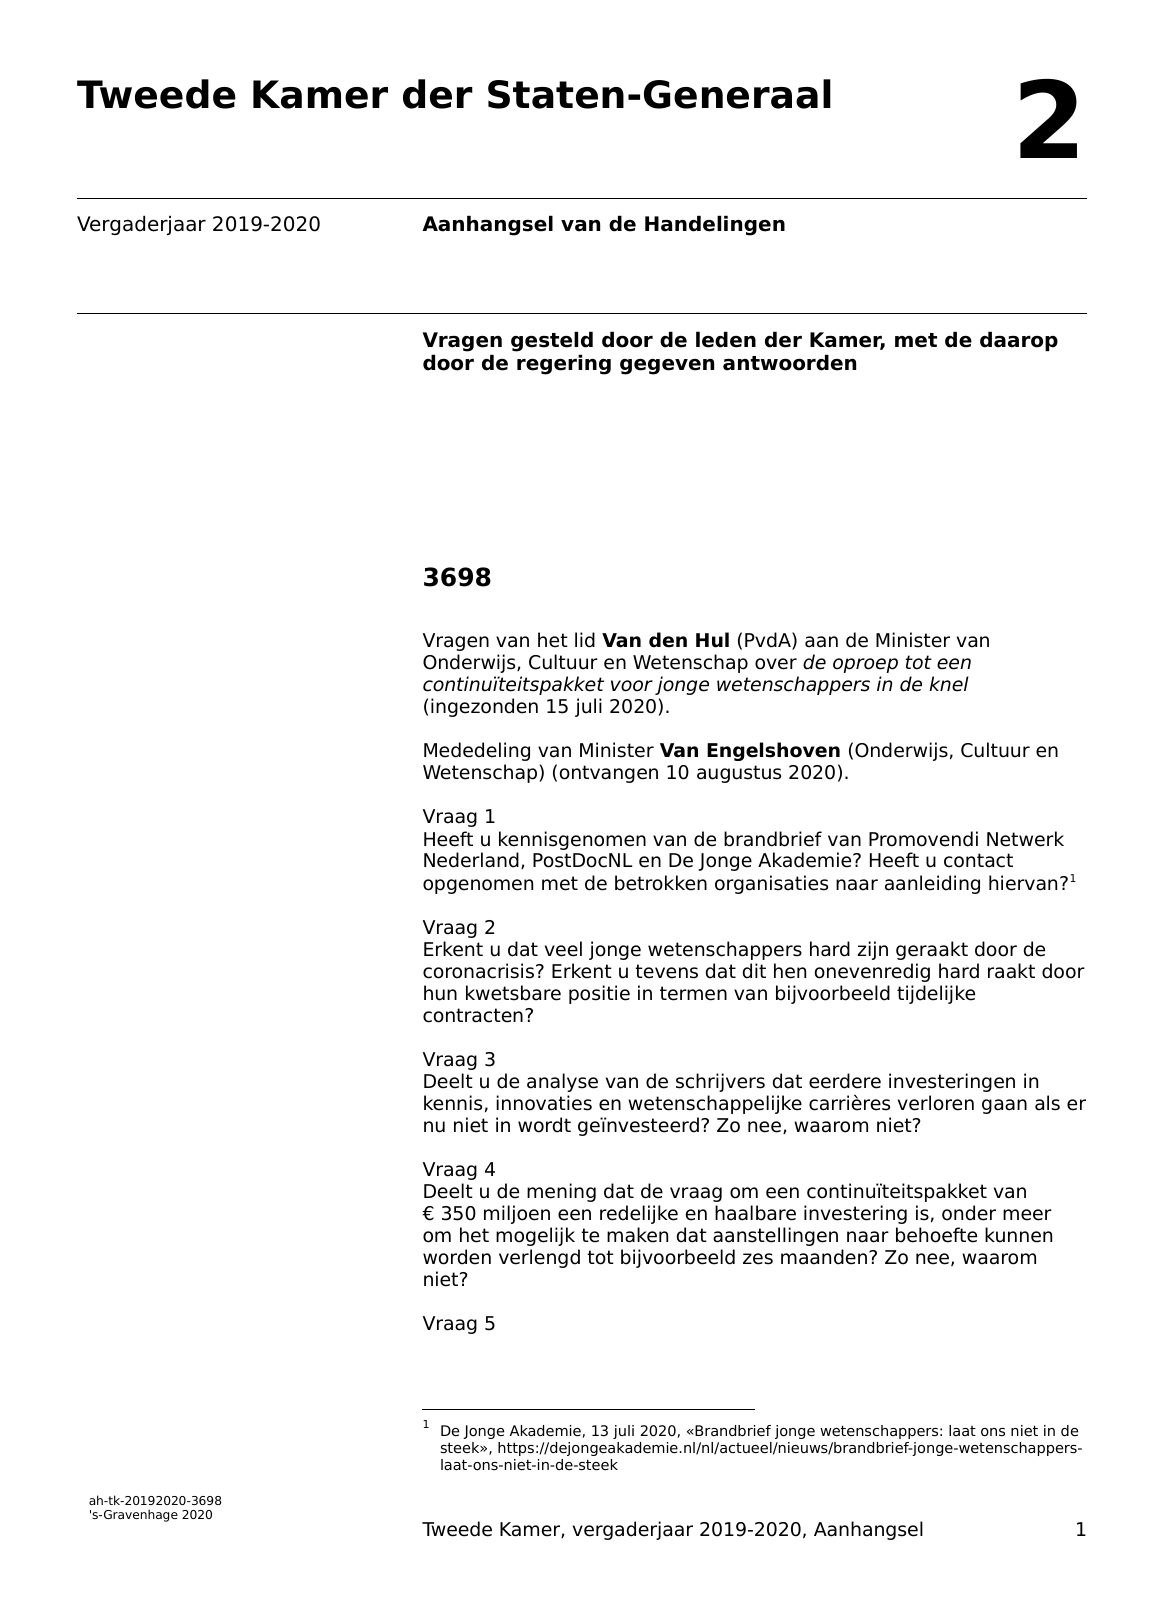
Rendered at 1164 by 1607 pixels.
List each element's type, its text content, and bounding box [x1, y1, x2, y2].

table_cell Vragen gesteld door de leden der Kamer, met de daarop door de regering gegeven antwoorden [422, 314, 1087, 375]
table_cell Aanhangsel van de Handelingen [422, 199, 1087, 313]
table_header 2 [886, 59, 1087, 198]
text Vraag 2 [422, 917, 1087, 938]
text ah-tk-20192020-3698 [88, 1494, 323, 1508]
text Vraag 1 [422, 806, 1087, 828]
table_cell [77, 314, 422, 375]
text De Jonge Akademie, 13 juli 2020, «Brandbrief jonge wetenschappers: laat ons niet in de steek», https://dejongeakademie.nl/nl/actueel/nieuws/brandbrief-jonge-wetenschappers-laat-ons-niet-in-de-steek [422, 1418, 1087, 1474]
text Deelt u de analyse van de schrijvers dat eerdere investeringen in kennis, innovaties en wetenschappelijke carrières verloren gaan als er nu niet in wordt geïnvesteerd? Zo nee, waarom niet? [422, 1071, 1087, 1137]
text 's-Gravenhage 2020 [88, 1508, 323, 1522]
table_header Tweede Kamer der Staten-Generaal [77, 59, 886, 198]
text Vragen van het lid Van den Hul (PvdA) aan de Minister van Onderwijs, Cultuur en Wetenschap over de oproep tot een continuïteitspakket voor jonge wetenschappers in de knel (ingezonden 15 juli 2020). [422, 630, 1087, 718]
text Erkent u dat veel jonge wetenschappers hard zijn geraakt door de coronacrisis? Erkent u tevens dat dit hen onevenredig hard raakt door hun kwetsbare positie in termen van bijvoorbeeld tijdelijke contracten? [422, 938, 1087, 1026]
text Vraag 4 [422, 1159, 1087, 1181]
text 3698 [422, 563, 1087, 592]
text Vraag 5 [422, 1313, 1087, 1335]
text Mededeling van Minister Van Engelshoven (Onderwijs, Cultuur en Wetenschap) (ontvangen 10 augustus 2020). [422, 740, 1087, 784]
text Vraag 3 [422, 1049, 1087, 1071]
text Deelt u de mening dat de vraag om een continuïteitspakket van € 350 miljoen een redelijke en haalbare investering is, onder meer om het mogelijk te maken dat aanstellingen naar behoefte kunnen worden verlengd tot bijvoorbeeld zes maanden? Zo nee, waarom niet? [422, 1181, 1087, 1291]
text Heeft u kennisgenomen van de brandbrief van Promovendi Netwerk Nederland, PostDocNL en De Jonge Akademie? Heeft u contact opgenomen met de betrokken organisaties naar aanleiding hiervan? [422, 828, 1087, 894]
table_cell Vergaderjaar 2019-2020 [77, 199, 422, 313]
